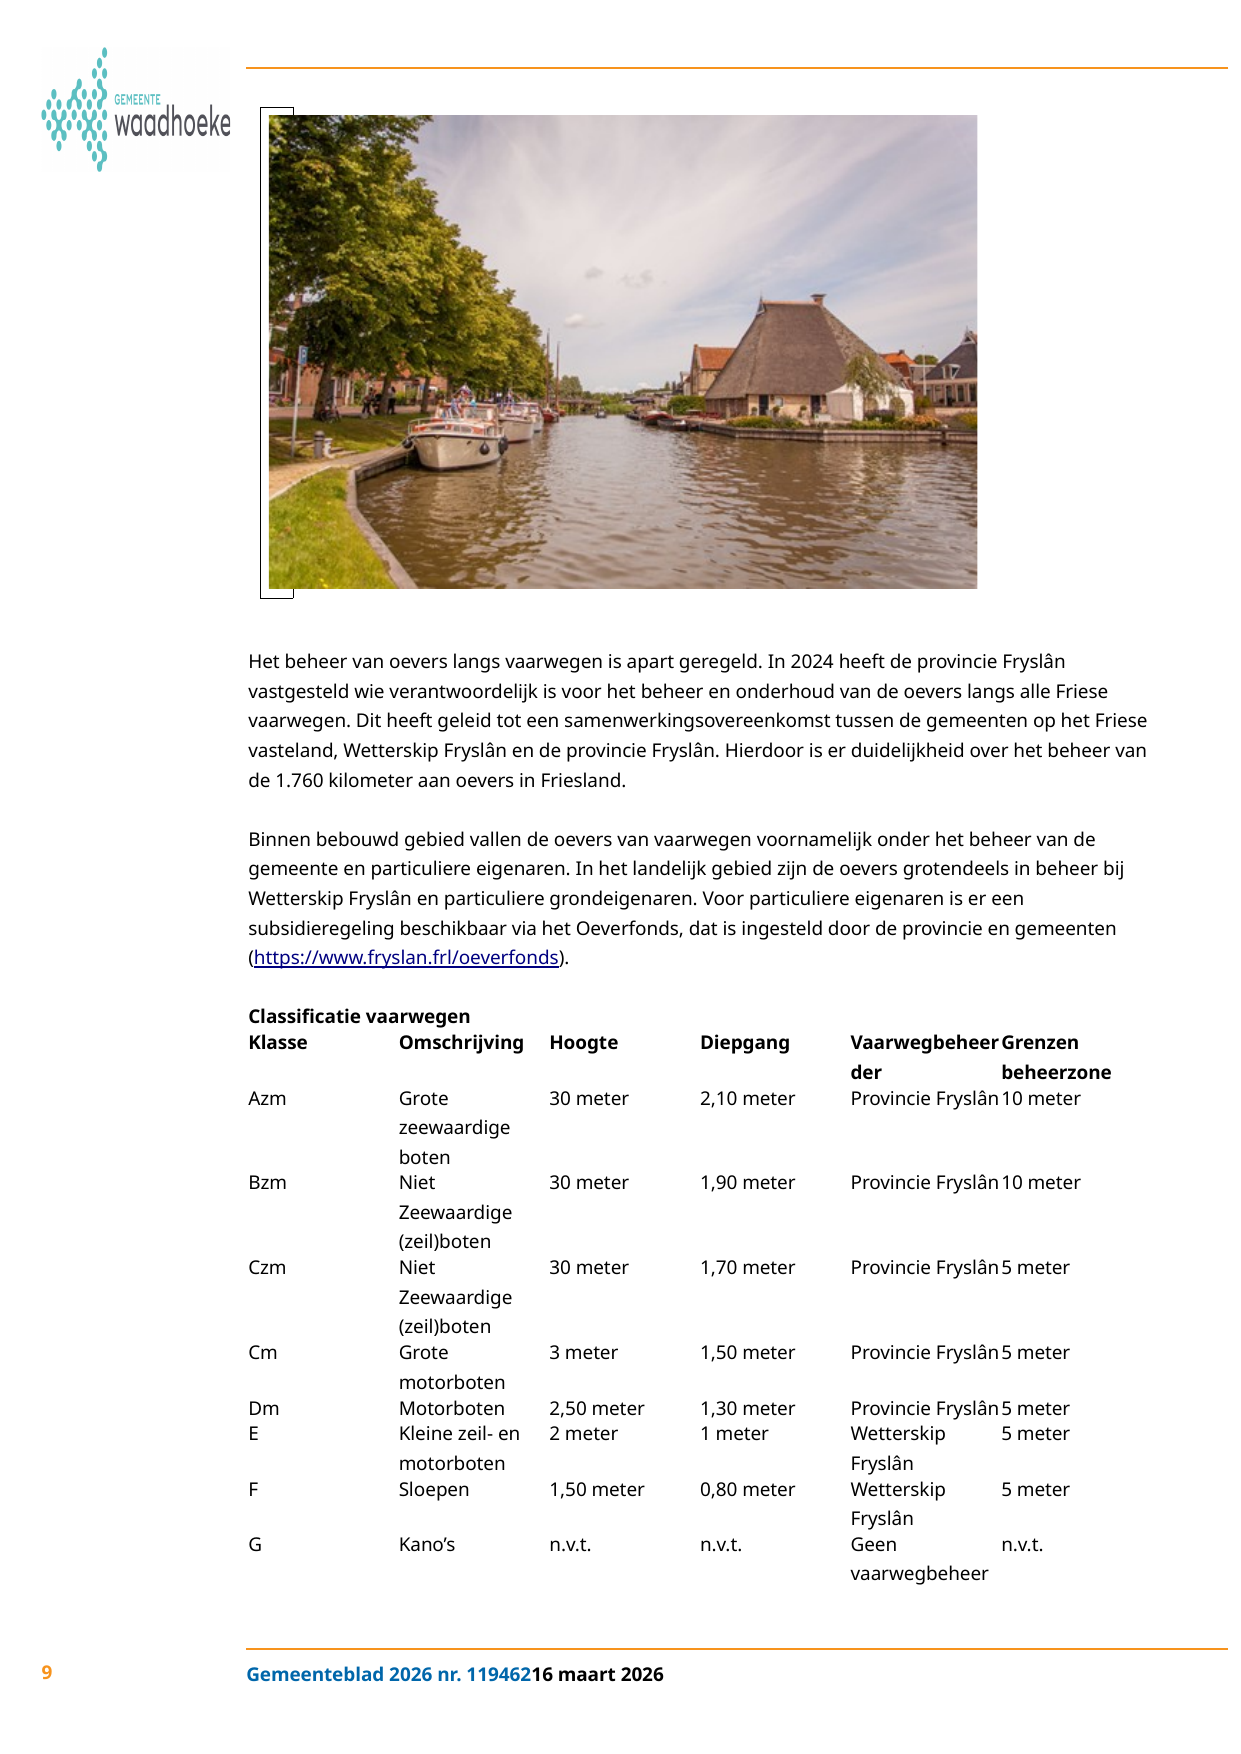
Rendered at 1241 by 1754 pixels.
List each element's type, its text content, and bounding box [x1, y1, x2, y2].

table_cell 3 meter [549, 1339, 700, 1395]
table_cell 2,50 meter [549, 1395, 700, 1420]
table_cell Cm [248, 1339, 398, 1395]
table_cell 5 meter [1001, 1255, 1152, 1339]
table_cell n.v.t. [1001, 1531, 1152, 1586]
table_cell 10 meter [1001, 1085, 1152, 1169]
table_cell F [248, 1476, 398, 1531]
table_cell G [248, 1531, 398, 1586]
table_cell Grenzen beheerzone [1001, 1029, 1152, 1085]
table_cell 5 meter [1001, 1395, 1152, 1420]
table_cell Wetterskip Fryslân [850, 1476, 1001, 1531]
table_cell Sloepen [399, 1476, 549, 1531]
table_cell 5 meter [1001, 1476, 1152, 1531]
table_cell Hoogte [549, 1029, 700, 1085]
table_cell Motorboten [399, 1395, 549, 1420]
table_cell Omschrijving [399, 1029, 549, 1085]
table_cell Azm [248, 1085, 398, 1169]
table_cell Grote zeewaardige boten [399, 1085, 549, 1169]
table_cell Niet Zeewaardige (zeil)boten [399, 1170, 549, 1254]
table_cell n.v.t. [549, 1531, 700, 1586]
table_cell 5 meter [1001, 1420, 1152, 1476]
table_cell 1,90 meter [700, 1170, 850, 1254]
table_cell 30 meter [549, 1255, 700, 1339]
table_cell Niet Zeewaardige (zeil)boten [399, 1255, 549, 1339]
table_cell 2,10 meter [700, 1085, 850, 1169]
table_cell 2 meter [549, 1420, 700, 1476]
table_cell Provincie Fryslân [850, 1255, 1001, 1339]
table_cell Grote motorboten [399, 1339, 549, 1395]
table_header Classificatie vaarwegen [248, 1004, 1152, 1029]
table_cell Provincie Fryslân [850, 1085, 1001, 1169]
table_cell 1,50 meter [700, 1339, 850, 1395]
table_cell E [248, 1420, 398, 1476]
table_cell Klasse [248, 1029, 398, 1085]
table_cell 10 meter [1001, 1170, 1152, 1254]
table_cell Geen vaarwegbeheer [850, 1531, 1001, 1586]
text Het beheer van oevers langs vaarwegen is apart geregeld. In 2024 heeft de provincie Fryslân vastgesteld wie verantwoordelijk is voor het beheer en onderhoud van de oevers langs alle Friese vaarwegen. Dit heeft geleid tot een samenwerkingsovereenkomst tussen de gemeenten op het Friese vasteland, Wetterskip Fryslân en de provincie Fryslân. Hierdoor is er duidelijkheid over het beheer van de 1.760 kilometer aan oevers in Friesland. [248, 648, 1152, 793]
table_cell 1 meter [700, 1420, 850, 1476]
table_cell n.v.t. [700, 1531, 850, 1586]
table_cell Kano’s [399, 1531, 549, 1586]
table_cell Provincie Fryslân [850, 1170, 1001, 1254]
table_cell 30 meter [549, 1085, 700, 1169]
picture [268, 115, 978, 589]
picture [41, 47, 231, 172]
table_cell Diepgang [700, 1029, 850, 1085]
table_cell 1,70 meter [700, 1255, 850, 1339]
table_cell Bzm [248, 1170, 398, 1254]
table_cell Provincie Fryslân [850, 1395, 1001, 1420]
table_cell Kleine zeil- en motorboten [399, 1420, 549, 1476]
table_cell Provincie Fryslân [850, 1339, 1001, 1395]
text Binnen bebouwd gebied vallen de oevers van vaarwegen voornamelijk onder het beheer van de gemeente en particuliere eigenaren. In het landelijk gebied zijn de oevers grotendeels in beheer bij Wetterskip Fryslân en particuliere grondeigenaren. Voor particuliere eigenaren is er een subsidieregeling beschikbaar via het Oeverfonds, dat is ingesteld door de provincie en gemeenten (https://www.fryslan.frl/oeverfonds). [248, 826, 1152, 970]
table_cell Dm [248, 1395, 398, 1420]
table_cell 5 meter [1001, 1339, 1152, 1395]
table_cell 1,50 meter [549, 1476, 700, 1531]
table_cell 1,30 meter [700, 1395, 850, 1420]
table_cell Wetterskip Fryslân [850, 1420, 1001, 1476]
table_cell 30 meter [549, 1170, 700, 1254]
table_cell Czm [248, 1255, 398, 1339]
table_cell 0,80 meter [700, 1476, 850, 1531]
table_cell Vaarwegbeheerder [850, 1029, 1001, 1085]
